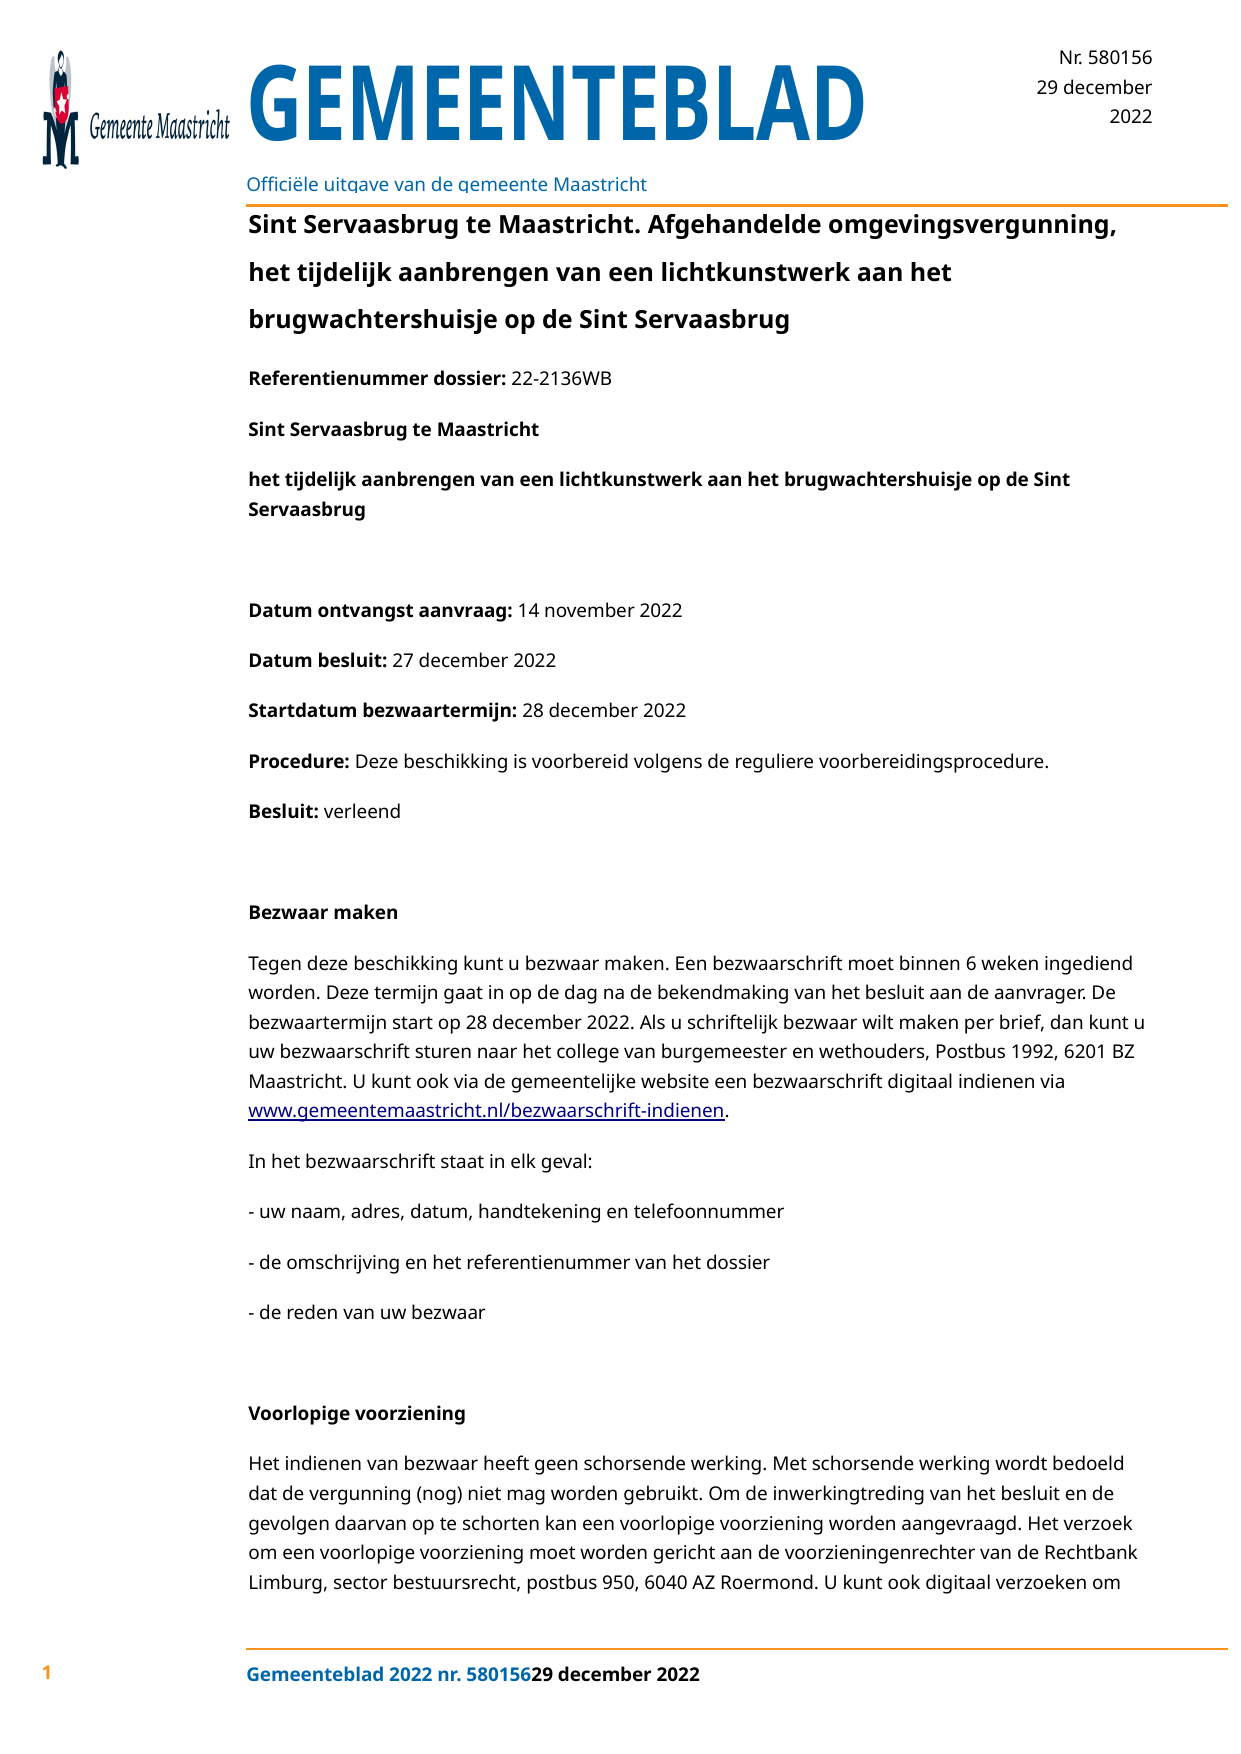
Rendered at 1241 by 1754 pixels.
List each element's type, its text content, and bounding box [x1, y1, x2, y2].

picture [41, 47, 231, 172]
text Tegen deze beschikking kunt u bezwaar maken. Een bezwaarschrift moet binnen 6 weken ingediend worden. Deze termijn gaat in op de dag na de bekendmaking van het besluit aan de aanvrager. De bezwaartermijn start op 28 december 2022. Als u schriftelijk bezwaar wilt maken per brief, dan kunt u uw bezwaarschrift sturen naar het college van burgemeester en wethouders, Postbus 1992, 6201 BZ Maastricht. U kunt ook via de gemeentelijke website een bezwaarschrift digitaal indienen via www.gemeentemaastricht.nl/bezwaarschrift-indienen. [248, 950, 1152, 1123]
text Referentienummer dossier: 22-2136WB [248, 366, 1152, 391]
text - uw naam, adres, datum, handtekening en telefoonnummer [248, 1198, 1152, 1224]
text het tijdelijk aanbrengen van een lichtkunstwerk aan het brugwachtershuisje op de Sint Servaasbrug [248, 466, 1152, 522]
text Sint Servaasbrug te Maastricht [248, 416, 1152, 442]
text Datum besluit: 27 december 2022 [248, 647, 1152, 673]
text - de reden van uw bezwaar [248, 1299, 1152, 1325]
text Sint Servaasbrug te Maastricht. Afgehandelde omgevingsvergunning, het tijdelijk aanbrengen van een lichtkunstwerk aan het brugwachtershuisje op de Sint Servaasbrug [248, 207, 1152, 336]
text Bezwaar maken [248, 899, 1152, 925]
text Datum ontvangst aanvraag: 14 november 2022 [248, 597, 1152, 622]
text Startdatum bezwaartermijn: 28 december 2022 [248, 698, 1152, 723]
text Procedure: Deze beschikking is voorbereid volgens de reguliere voorbereidingsprocedure. [248, 748, 1152, 774]
text Besluit: verleend [248, 798, 1152, 824]
text - de omschrijving en het referentienummer van het dossier [248, 1249, 1152, 1274]
text Voorlopige voorziening [248, 1400, 1152, 1426]
text Het indienen van bezwaar heeft geen schorsende werking. Met schorsende werking wordt bedoeld dat de vergunning (nog) niet mag worden gebruikt. Om de inwerkingtreding van het besluit en de gevolgen daarvan op te schorten kan een voorlopige voorziening worden aangevraagd. Het verzoek om een voorlopige voorziening moet worden gericht aan de voorzieningenrechter van de Rechtbank Limburg, sector bestuursrecht, postbus 950, 6040 AZ Roermond. U kunt ook digitaal verzoeken om [248, 1451, 1152, 1594]
text In het bezwaarschrift staat in elk geval: [248, 1148, 1152, 1174]
